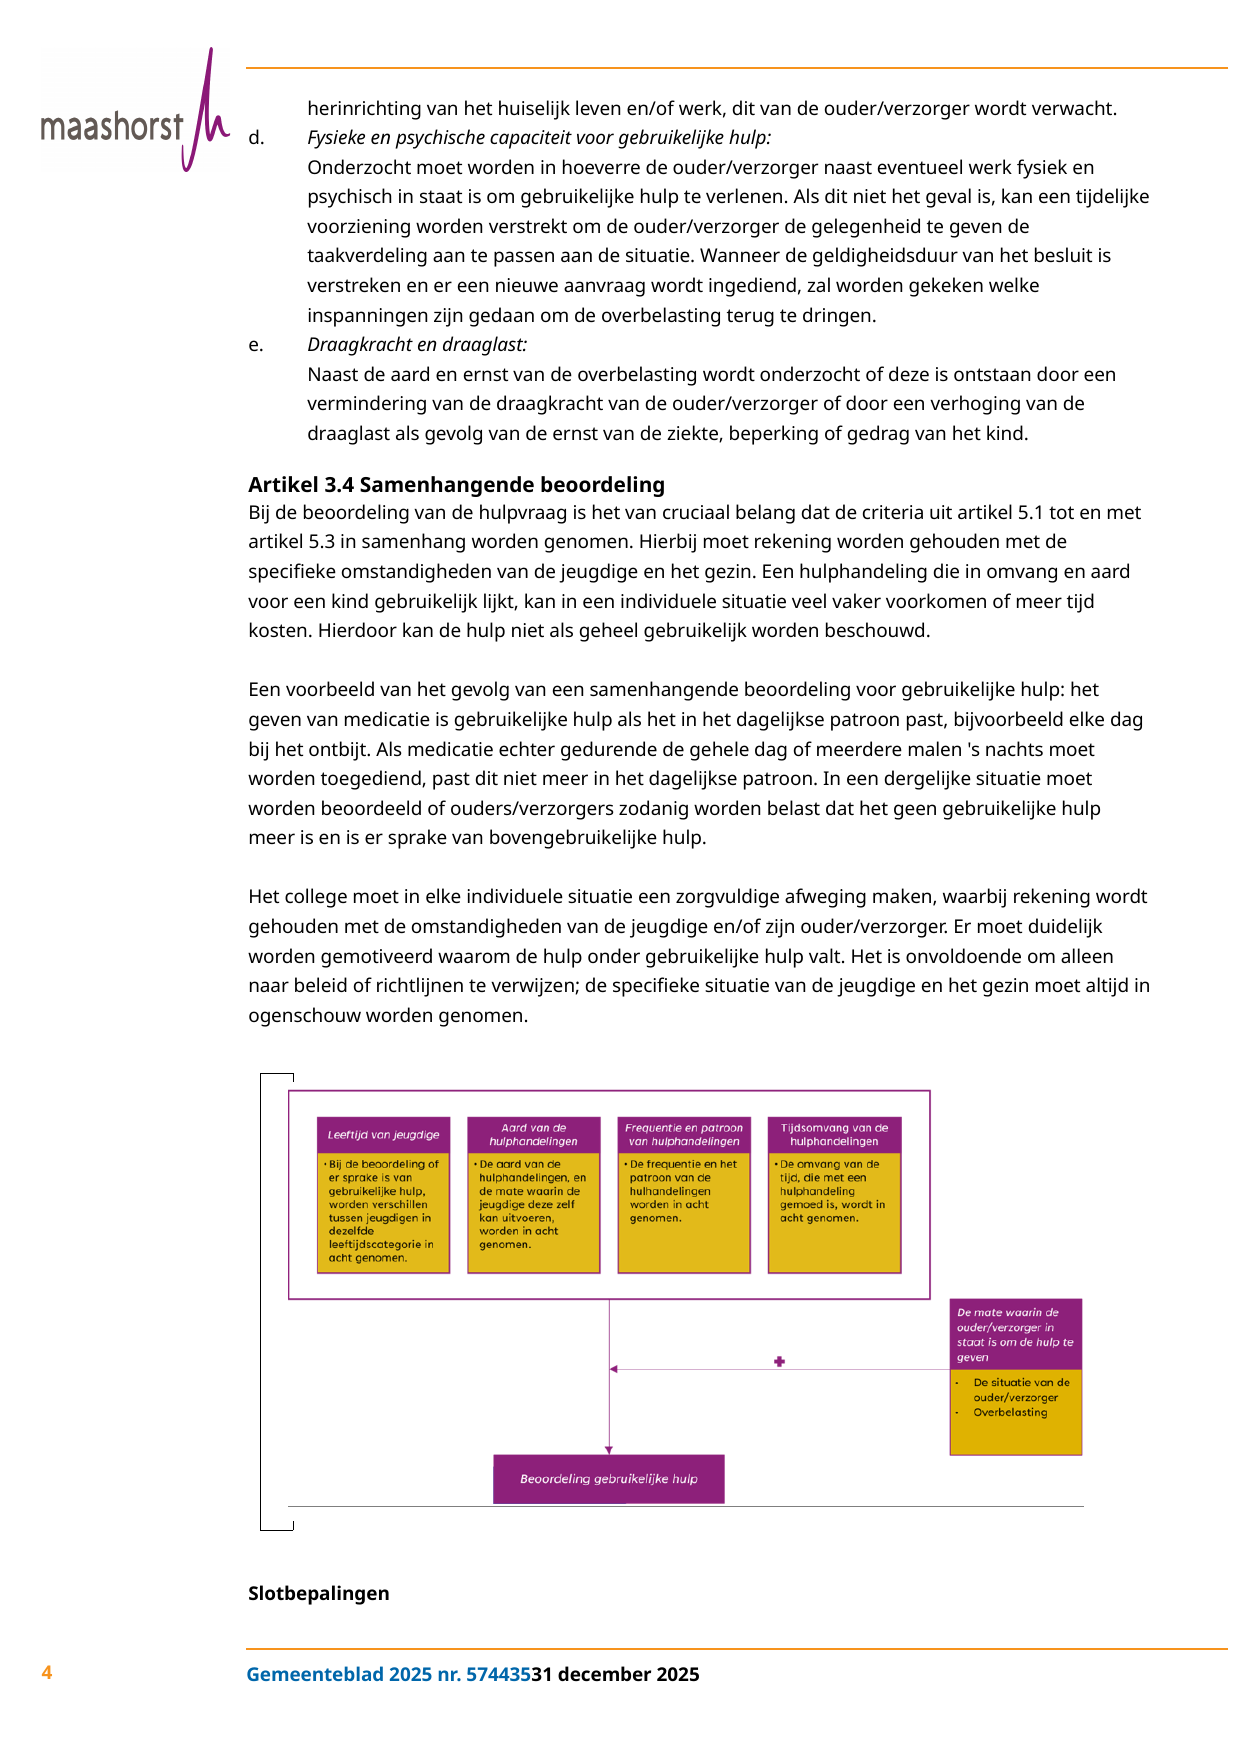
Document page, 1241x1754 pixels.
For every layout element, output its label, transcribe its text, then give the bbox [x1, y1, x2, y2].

text Slotbepalingen [248, 1581, 1152, 1606]
list Onderzocht moet worden in hoeverre de ouder/verzorger naast eventueel werk fysiek en psychisch in staat is om gebruikelijke hulp te verlenen. Als dit niet het geval is, kan een tijdelijke voorziening worden verstrekt om de ouder/verzorger de gelegenheid te geven de taakverdeling aan te passen aan de situatie. Wanneer de geldigheidsduur van het besluit is verstreken en er een nieuwe aanvraag wordt ingediend, zal worden gekeken welke inspanningen zijn gedaan om de overbelasting terug te dringen. [248, 154, 1152, 328]
picture [268, 1082, 1096, 1521]
text Bij de beoordeling van de hulpvraag is het van cruciaal belang dat de criteria uit artikel 5.1 tot en met artikel 5.3 in samenhang worden genomen. Hierbij moet rekening worden gehouden met de specifieke omstandigheden van de jeugdige en het gezin. Een hulphandeling die in omvang en aard voor een kind gebruikelijk lijkt, kan in een individuele situatie veel vaker voorkomen of meer tijd kosten. Hierdoor kan de hulp niet als geheel gebruikelijk worden beschouwd. [248, 499, 1152, 643]
list Fysieke en psychische capaciteit voor gebruikelijke hulp: [248, 124, 1152, 150]
list herinrichting van het huiselijk leven en/of werk, dit van de ouder/verzorger wordt verwacht. [248, 95, 1152, 121]
picture [41, 47, 231, 172]
text Het college moet in elke individuele situatie een zorgvuldige afweging maken, waarbij rekening wordt gehouden met de omstandigheden van de jeugdige en/of zijn ouder/verzorger. Er moet duidelijk worden gemotiveerd waarom de hulp onder gebruikelijke hulp valt. Het is onvoldoende om alleen naar beleid of richtlijnen te verwijzen; de specifieke situatie van de jeugdige en het gezin moet altijd in ogenschouw worden genomen. [248, 884, 1152, 1028]
text Een voorbeeld van het gevolg van een samenhangende beoordeling voor gebruikelijke hulp: het geven van medicatie is gebruikelijke hulp als het in het dagelijkse patroon past, bijvoorbeeld elke dag bij het ontbijt. Als medicatie echter gedurende de gehele dag of meerdere malen 's nachts moet worden toegediend, past dit niet meer in het dagelijkse patroon. In een dergelijke situatie moet worden beoordeeld of ouders/verzorgers zodanig worden belast dat het geen gebruikelijke hulp meer is en is er sprake van bovengebruikelijke hulp. [248, 677, 1152, 850]
list Draagkracht en draaglast: [248, 331, 1152, 357]
text Artikel 3.4 Samenhangende beoordeling [248, 471, 1152, 499]
list Naast de aard en ernst van de overbelasting wordt onderzocht of deze is ontstaan door een vermindering van de draagkracht van de ouder/verzorger of door een verhoging van de draaglast als gevolg van de ernst van de ziekte, beperking of gedrag van het kind. [248, 361, 1152, 446]
